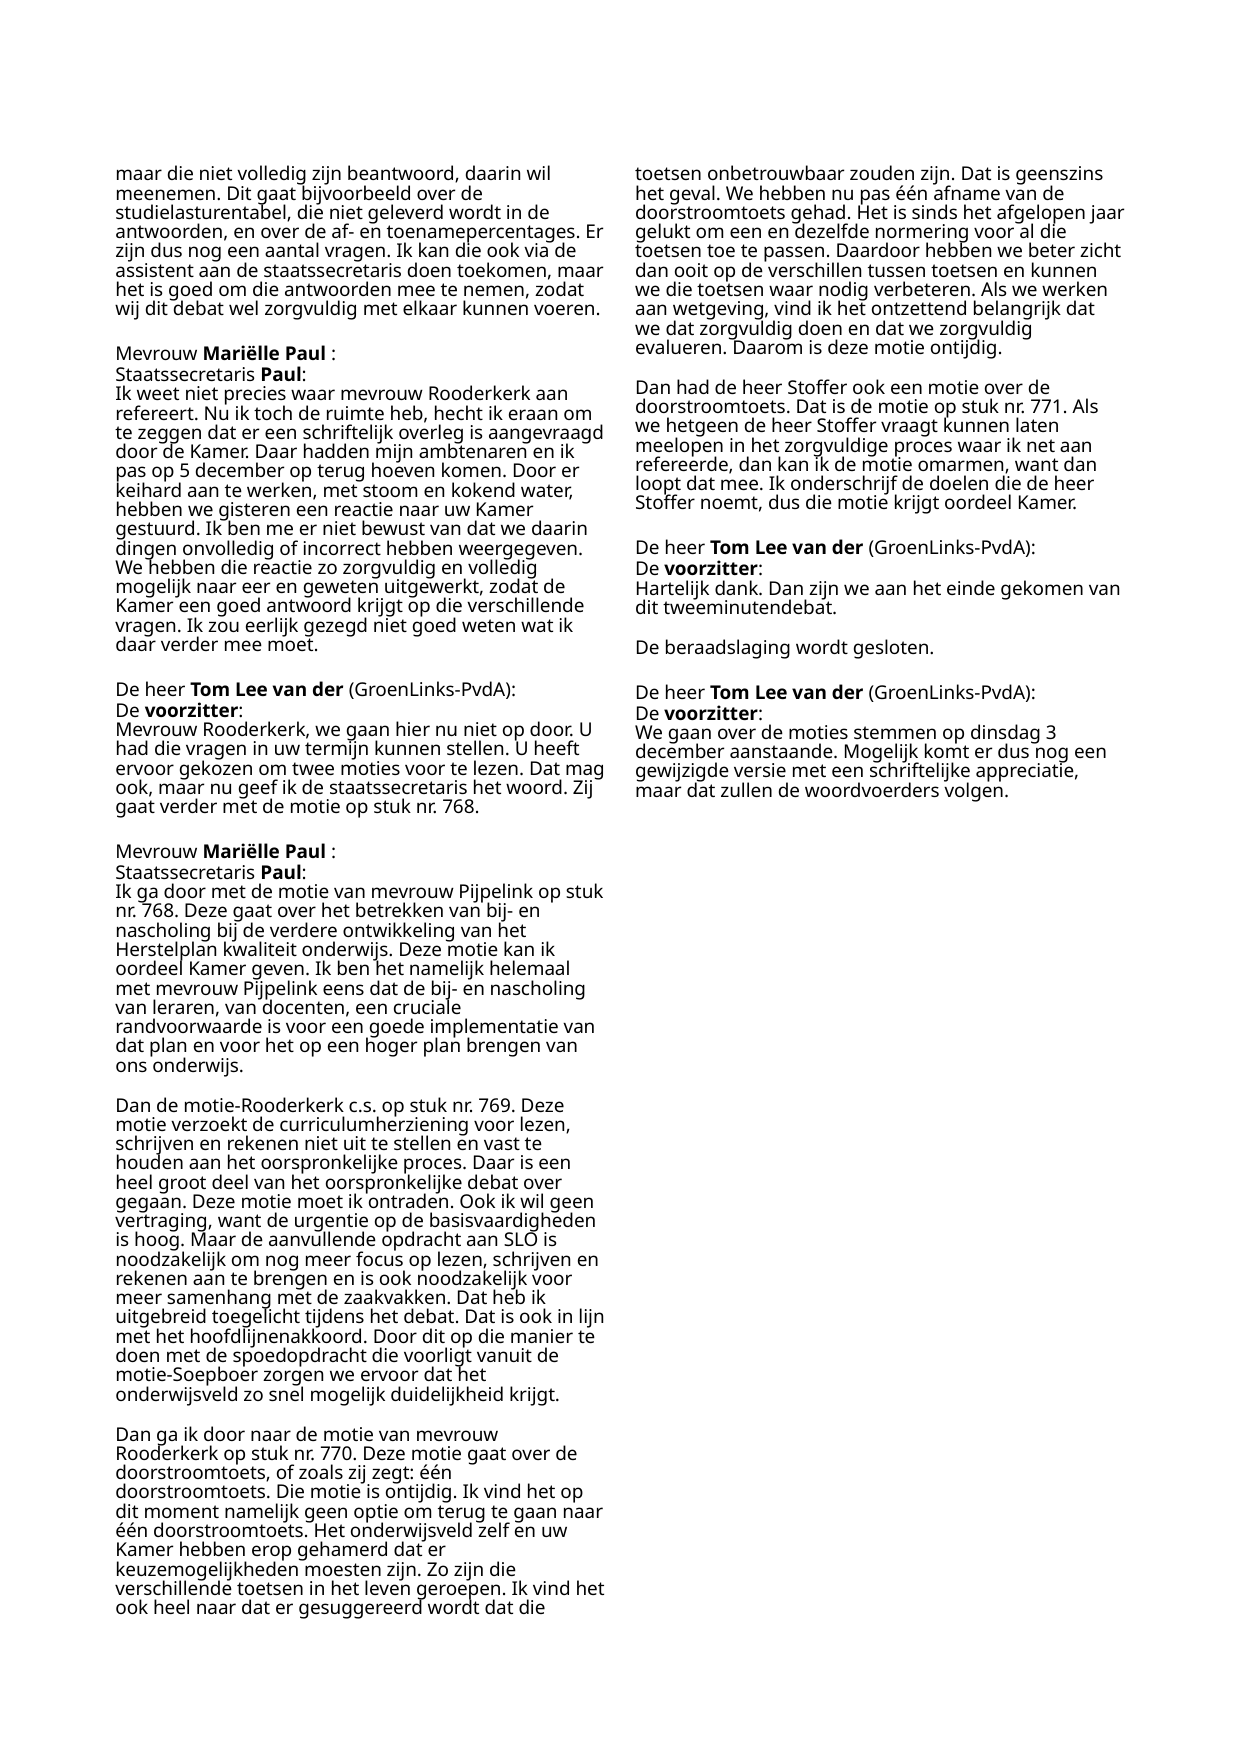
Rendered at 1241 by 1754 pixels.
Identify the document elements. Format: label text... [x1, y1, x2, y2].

text Ik ga door met de motie van mevrouw Pijpelink op stuk nr. 768. Deze gaat over het betrekken van bij- en nascholing bij de verdere ontwikkeling van het Herstelplan kwaliteit onderwijs. Deze motie kan ik oordeel Kamer geven. Ik ben het namelijk helemaal met mevrouw Pijpelink eens dat de bij- en nascholing van leraren, van docenten, een cruciale randvoorwaarde is voor een goede implementatie van dat plan en voor het op een hoger plan brengen van ons onderwijs. [115, 883, 605, 1076]
text De heer Tom Lee van der (GroenLinks-PvdA): [635, 534, 1125, 560]
text Mevrouw Mariëlle Paul : [115, 838, 605, 864]
text Dan de motie-Rooderkerk c.s. op stuk nr. 769. Deze motie verzoekt de curriculumherziening voor lezen, schrijven en rekenen niet uit te stellen en vast te houden aan het oorspronkelijke proces. Daar is een heel groot deel van het oorspronkelijke debat over gegaan. Deze motie moet ik ontraden. Ook ik wil geen vertraging, want de urgentie op de basisvaardigheden is hoog. Maar de aanvullende opdracht aan SLO is noodzakelijk om nog meer focus op lezen, schrijven en rekenen aan te brengen en is ook noodzakelijk voor meer samenhang met de zaakvakken. Dat heb ik uitgebreid toegelicht tijdens het debat. Dat is ook in lijn met het hoofdlijnenakkoord. Door dit op die manier te doen met de spoedopdracht die voorligt vanuit de motie-Soepboer zorgen we ervoor dat het onderwijsveld zo snel mogelijk duidelijkheid krijgt. [115, 1097, 605, 1405]
text maar die niet volledig zijn beantwoord, daarin wil meenemen. Dit gaat bijvoorbeeld over de studielasturentabel, die niet geleverd wordt in de antwoorden, en over de af- en toenamepercentages. Er zijn dus nog een aantal vragen. Ik kan die ook via de assistent aan de staatssecretaris doen toekomen, maar het is goed om die antwoorden mee te nemen, zodat wij dit debat wel zorgvuldig met elkaar kunnen voeren. [115, 165, 605, 319]
text De beraadslaging wordt gesloten. [635, 639, 1125, 658]
text We gaan over de moties stemmen op dinsdag 3 december aanstaande. Mogelijk komt er dus nog een gewijzigde versie met een schriftelijke appreciatie, maar dat zullen de woordvoerders volgen. [635, 724, 1125, 801]
text Dan ga ik door naar de motie van mevrouw Rooderkerk op stuk nr. 770. Deze motie gaat over de doorstroomtoets, of zoals zij zegt: één doorstroomtoets. Die motie is ontijdig. Ik vind het op dit moment namelijk geen optie om terug te gaan naar één doorstroomtoets. Het onderwijsveld zelf en uw Kamer hebben erop gehamerd dat er keuzemogelijkheden moesten zijn. Zo zijn die verschillende toetsen in het leven geroepen. Ik vind het ook heel naar dat er gesuggereerd wordt dat die [115, 1426, 605, 1618]
text De heer Tom Lee van der (GroenLinks-PvdA): [115, 676, 605, 702]
text De heer Tom Lee van der (GroenLinks-PvdA): [635, 679, 1125, 704]
text De voorzitter: [635, 704, 1125, 724]
text toetsen onbetrouwbaar zouden zijn. Dat is geenszins het geval. We hebben nu pas één afname van de doorstroomtoets gehad. Het is sinds het afgelopen jaar gelukt om een en dezelfde normering voor al die toetsen toe te passen. Daardoor hebben we beter zicht dan ooit op de verschillen tussen toetsen en kunnen we die toetsen waar nodig verbeteren. Als we werken aan wetgeving, vind ik het ontzettend belangrijk dat we dat zorgvuldig doen en dat we zorgvuldig evalueren. Daarom is deze motie ontijdig. [635, 165, 1125, 358]
text Hartelijk dank. Dan zijn we aan het einde gekomen van dit tweeminutendebat. [635, 579, 1125, 618]
text Ik weet niet precies waar mevrouw Rooderkerk aan refereert. Nu ik toch de ruimte heb, hecht ik eraan om te zeggen dat er een schriftelijk overleg is aangevraagd door de Kamer. Daar hadden mijn ambtenaren en ik pas op 5 december op terug hoeven komen. Door er keihard aan te werken, met stoom en kokend water, hebben we gisteren een reactie naar uw Kamer gestuurd. Ik ben me er niet bewust van dat we daarin dingen onvolledig of incorrect hebben weergegeven. We hebben die reactie zo zorgvuldig en volledig mogelijk naar eer en geweten uitgewerkt, zodat de Kamer een goed antwoord krijgt op die verschillende vragen. Ik zou eerlijk gezegd niet goed weten wat ik daar verder mee moet. [115, 385, 605, 655]
text De voorzitter: [635, 560, 1125, 579]
text Dan had de heer Stoffer ook een motie over de doorstroomtoets. Dat is de motie op stuk nr. 771. Als we hetgeen de heer Stoffer vraagt kunnen laten meelopen in het zorgvuldige proces waar ik net aan refereerde, dan kan ik de motie omarmen, want dan loopt dat mee. Ik onderschrijf de doelen die de heer Stoffer noemt, dus die motie krijgt oordeel Kamer. [635, 379, 1125, 514]
text Staatssecretaris Paul: [115, 366, 605, 385]
text Mevrouw Rooderkerk, we gaan hier nu niet op door. U had die vragen in uw termijn kunnen stellen. U heeft ervoor gekozen om twee moties voor te lezen. Dat mag ook, maar nu geef ik de staatssecretaris het woord. Zij gaat verder met de motie op stuk nr. 768. [115, 721, 605, 817]
text Staatssecretaris Paul: [115, 864, 605, 883]
text De voorzitter: [115, 702, 605, 721]
text Mevrouw Mariëlle Paul : [115, 340, 605, 366]
